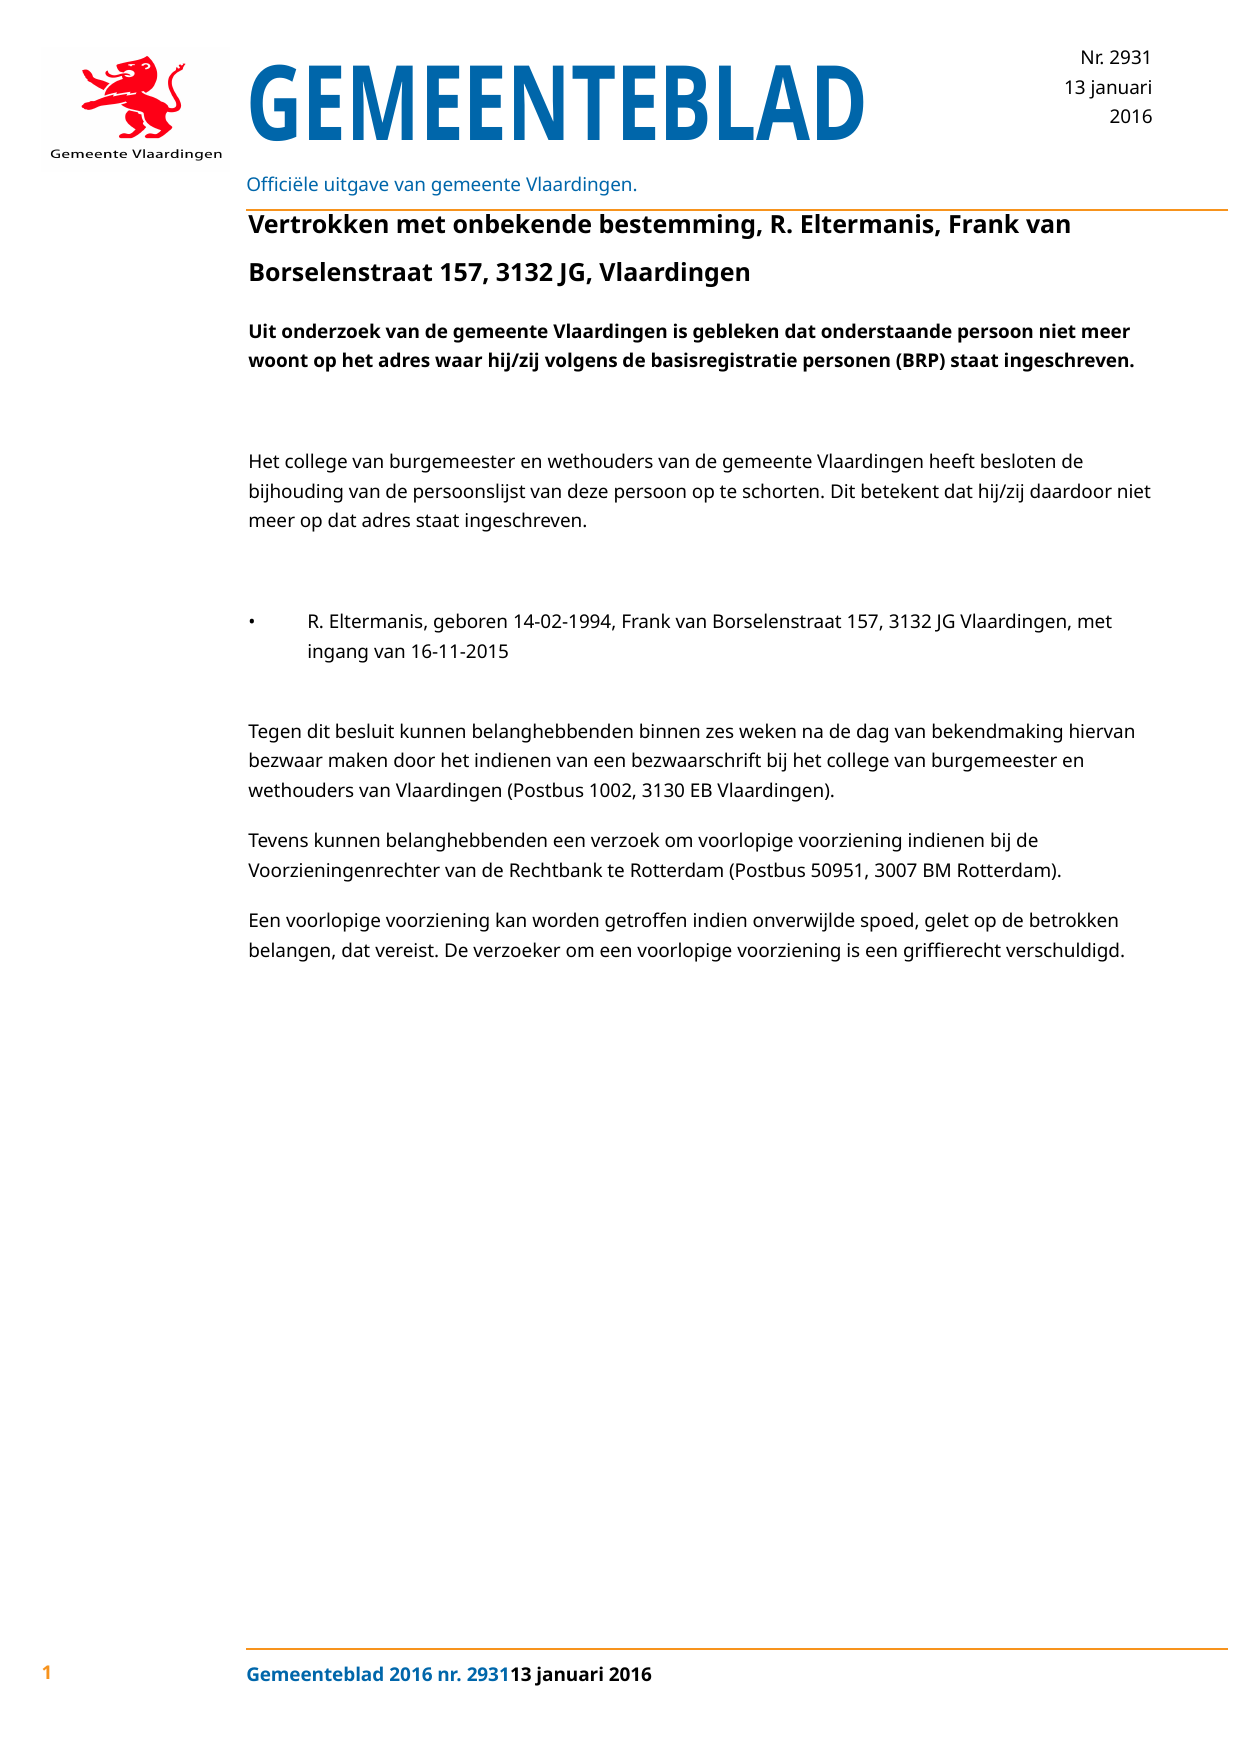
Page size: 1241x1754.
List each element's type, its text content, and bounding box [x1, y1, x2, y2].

text Een voorlopige voorziening kan worden getroffen indien onverwijlde spoed, gelet op de betrokken belangen, dat vereist. De verzoeker om een voorlopige voorziening is een griffierecht verschuldigd. [248, 907, 1152, 963]
list R. Eltermanis, geboren 14-02-1994, Frank van Borselenstraat 157, 3132 JG Vlaardingen, met ingang van 16-11-2015 [248, 608, 1152, 664]
text Vertrokken met onbekende bestemming, R. Eltermanis, Frank van Borselenstraat 157, 3132 JG, Vlaardingen [248, 211, 1152, 288]
picture [41, 47, 231, 172]
text Tegen dit besluit kunnen belanghebbenden binnen zes weken na de dag van bekendmaking hiervan bezwaar maken door het indienen van een bezwaarschrift bij het college van burgemeester en wethouders van Vlaardingen (Postbus 1002, 3130 EB Vlaardingen). [248, 718, 1152, 803]
text Uit onderzoek van de gemeente Vlaardingen is gebleken dat onderstaande persoon niet meer woont op het adres waar hij/zij volgens de basisregistratie personen (BRP) staat ingeschreven. [248, 318, 1152, 373]
text Het college van burgemeester en wethouders van de gemeente Vlaardingen heeft besloten de bijhouding van de persoonslijst van deze persoon op te schorten. Dit betekent dat hij/zij daardoor niet meer op dat adres staat ingeschreven. [248, 448, 1152, 533]
text Tevens kunnen belanghebbenden een verzoek om voorlopige voorziening indienen bij de Voorzieningenrechter van de Rechtbank te Rotterdam (Postbus 50951, 3007 BM Rotterdam). [248, 827, 1152, 883]
